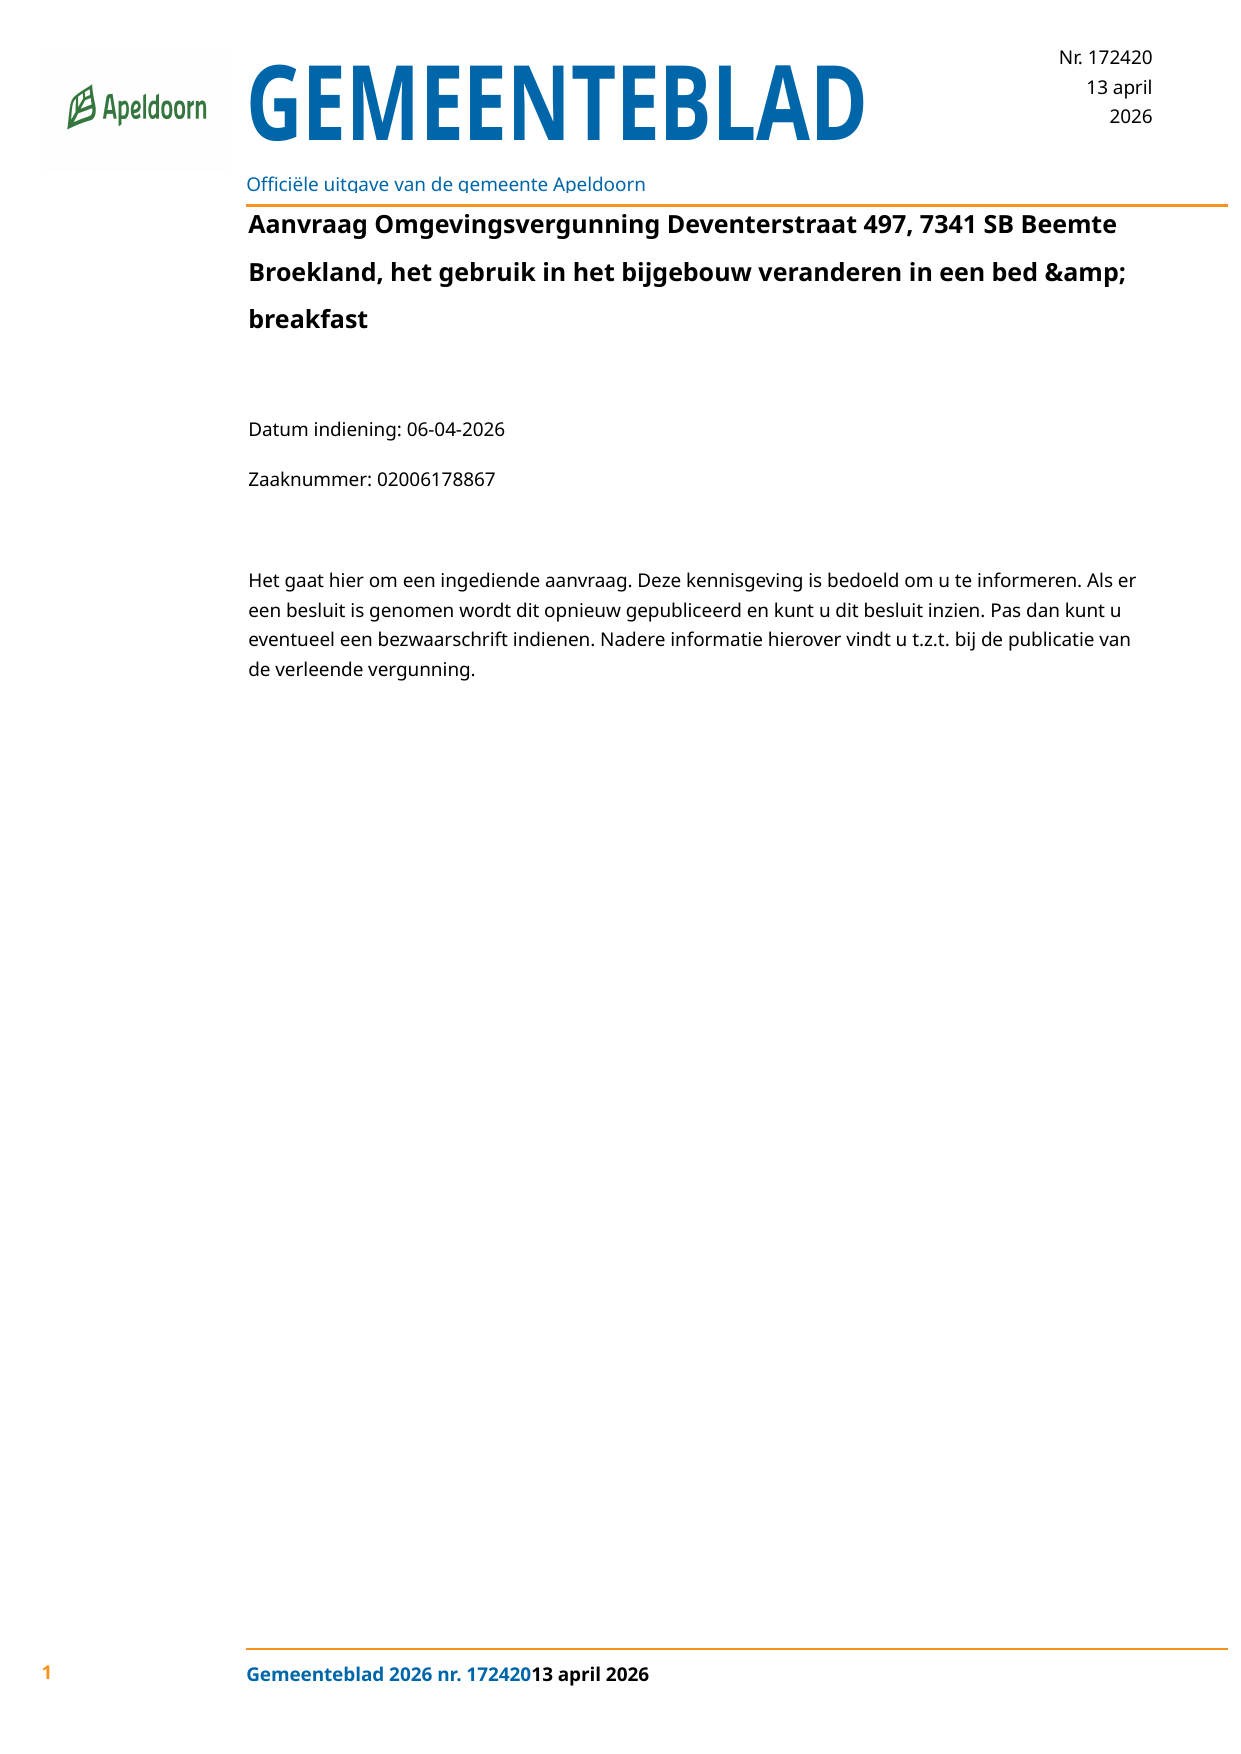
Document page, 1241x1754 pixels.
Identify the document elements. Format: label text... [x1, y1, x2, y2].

text Zaaknummer: 02006178867 [248, 466, 1152, 492]
text Het gaat hier om een ingediende aanvraag. Deze kennisgeving is bedoeld om u te informeren. Als er een besluit is genomen wordt dit opnieuw gepubliceerd en kunt u dit besluit inzien. Pas dan kunt u eventueel een bezwaarschrift indienen. Nadere informatie hierover vindt u t.z.t. bij de publicatie van de verleende vergunning. [248, 567, 1152, 682]
text Datum indiening: 06-04-2026 [248, 416, 1152, 442]
text Aanvraag Omgevingsvergunning Deventerstraat 497, 7341 SB Beemte Broekland, het gebruik in het bijgebouw veranderen in een bed &amp; breakfast [248, 207, 1152, 336]
picture [41, 47, 231, 172]
